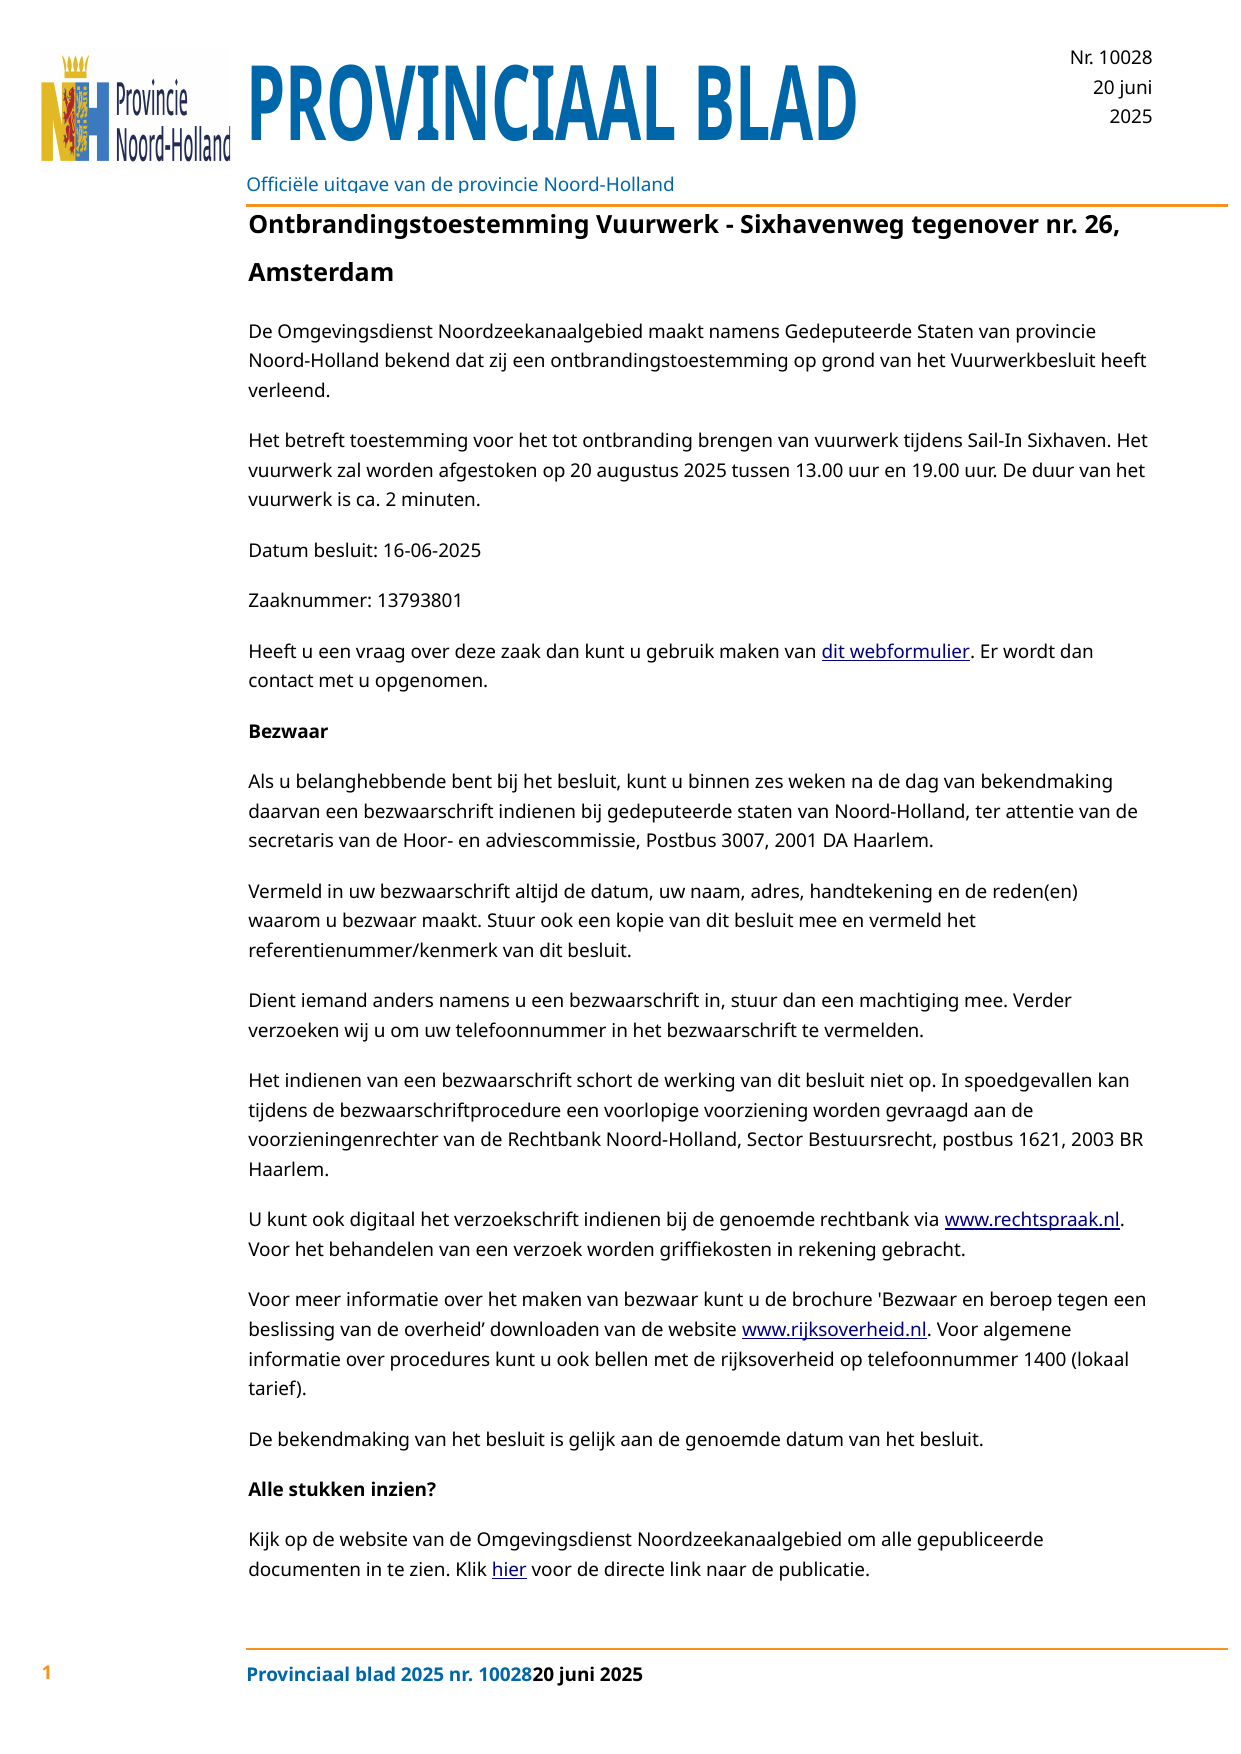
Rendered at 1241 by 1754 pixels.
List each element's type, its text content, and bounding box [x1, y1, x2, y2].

text Het betreft toestemming voor het tot ontbranding brengen van vuurwerk tijdens Sail-In Sixhaven. Het vuurwerk zal worden afgestoken op 20 augustus 2025 tussen 13.00 uur en 19.00 uur. De duur van het vuurwerk is ca. 2 minuten. [248, 427, 1152, 512]
text Voor meer informatie over het maken van bezwaar kunt u de brochure 'Bezwaar en beroep tegen een beslissing van de overheid’ downloaden van de website www.rijksoverheid.nl. Voor algemene informatie over procedures kunt u ook bellen met de rijksoverheid op telefoonnummer 1400 (lokaal tarief). [248, 1287, 1152, 1401]
text Heeft u een vraag over deze zaak dan kunt u gebruik maken van dit webformulier. Er wordt dan contact met u opgenomen. [248, 638, 1152, 693]
text Dient iemand anders namens u een bezwaarschrift in, stuur dan een machtiging mee. Verder verzoeken wij u om uw telefoonnummer in het bezwaarschrift te vermelden. [248, 987, 1152, 1043]
text Alle stukken inzien? [248, 1476, 1152, 1502]
text Vermeld in uw bezwaarschrift altijd de datum, uw naam, adres, handtekening en de reden(en) waarom u bezwaar maakt. Stuur ook een kopie van dit besluit mee en vermeld het referentienummer/kenmerk van dit besluit. [248, 878, 1152, 963]
text Kijk op de website van de Omgevingsdienst Noordzeekanaalgebied om alle gepubliceerde documenten in te zien. Klik hier voor de directe link naar de publicatie. [248, 1527, 1152, 1582]
text Datum besluit: 16-06-2025 [248, 537, 1152, 563]
text Bezwaar [248, 718, 1152, 744]
text Als u belanghebbende bent bij het besluit, kunt u binnen zes weken na de dag van bekendmaking daarvan een bezwaarschrift indienen bij gedeputeerde staten van Noord-Holland, ter attentie van de secretaris van de Hoor- en adviescommissie, Postbus 3007, 2001 DA Haarlem. [248, 768, 1152, 853]
text De Omgevingsdienst Noordzeekanaalgebied maakt namens Gedeputeerde Staten van provincie Noord-Holland bekend dat zij een ontbrandingstoestemming op grond van het Vuurwerkbesluit heeft verleend. [248, 318, 1152, 403]
text De bekendmaking van het besluit is gelijk aan de genoemde datum van het besluit. [248, 1426, 1152, 1452]
text Het indienen van een bezwaarschrift schort de werking van dit besluit niet op. In spoedgevallen kan tijdens de bezwaarschriftprocedure een voorlopige voorziening worden gevraagd aan de voorzieningenrechter van de Rechtbank Noord-Holland, Sector Bestuursrecht, postbus 1621, 2003 BR Haarlem. [248, 1067, 1152, 1182]
text Ontbrandingstoestemming Vuurwerk - Sixhavenweg tegenover nr. 26, Amsterdam [248, 207, 1152, 288]
text U kunt ook digitaal het verzoekschrift indienen bij de genoemde rechtbank via www.rechtspraak.nl. Voor het behandelen van een verzoek worden griffiekosten in rekening gebracht. [248, 1207, 1152, 1262]
picture [41, 47, 231, 172]
text Zaaknummer: 13793801 [248, 587, 1152, 613]
